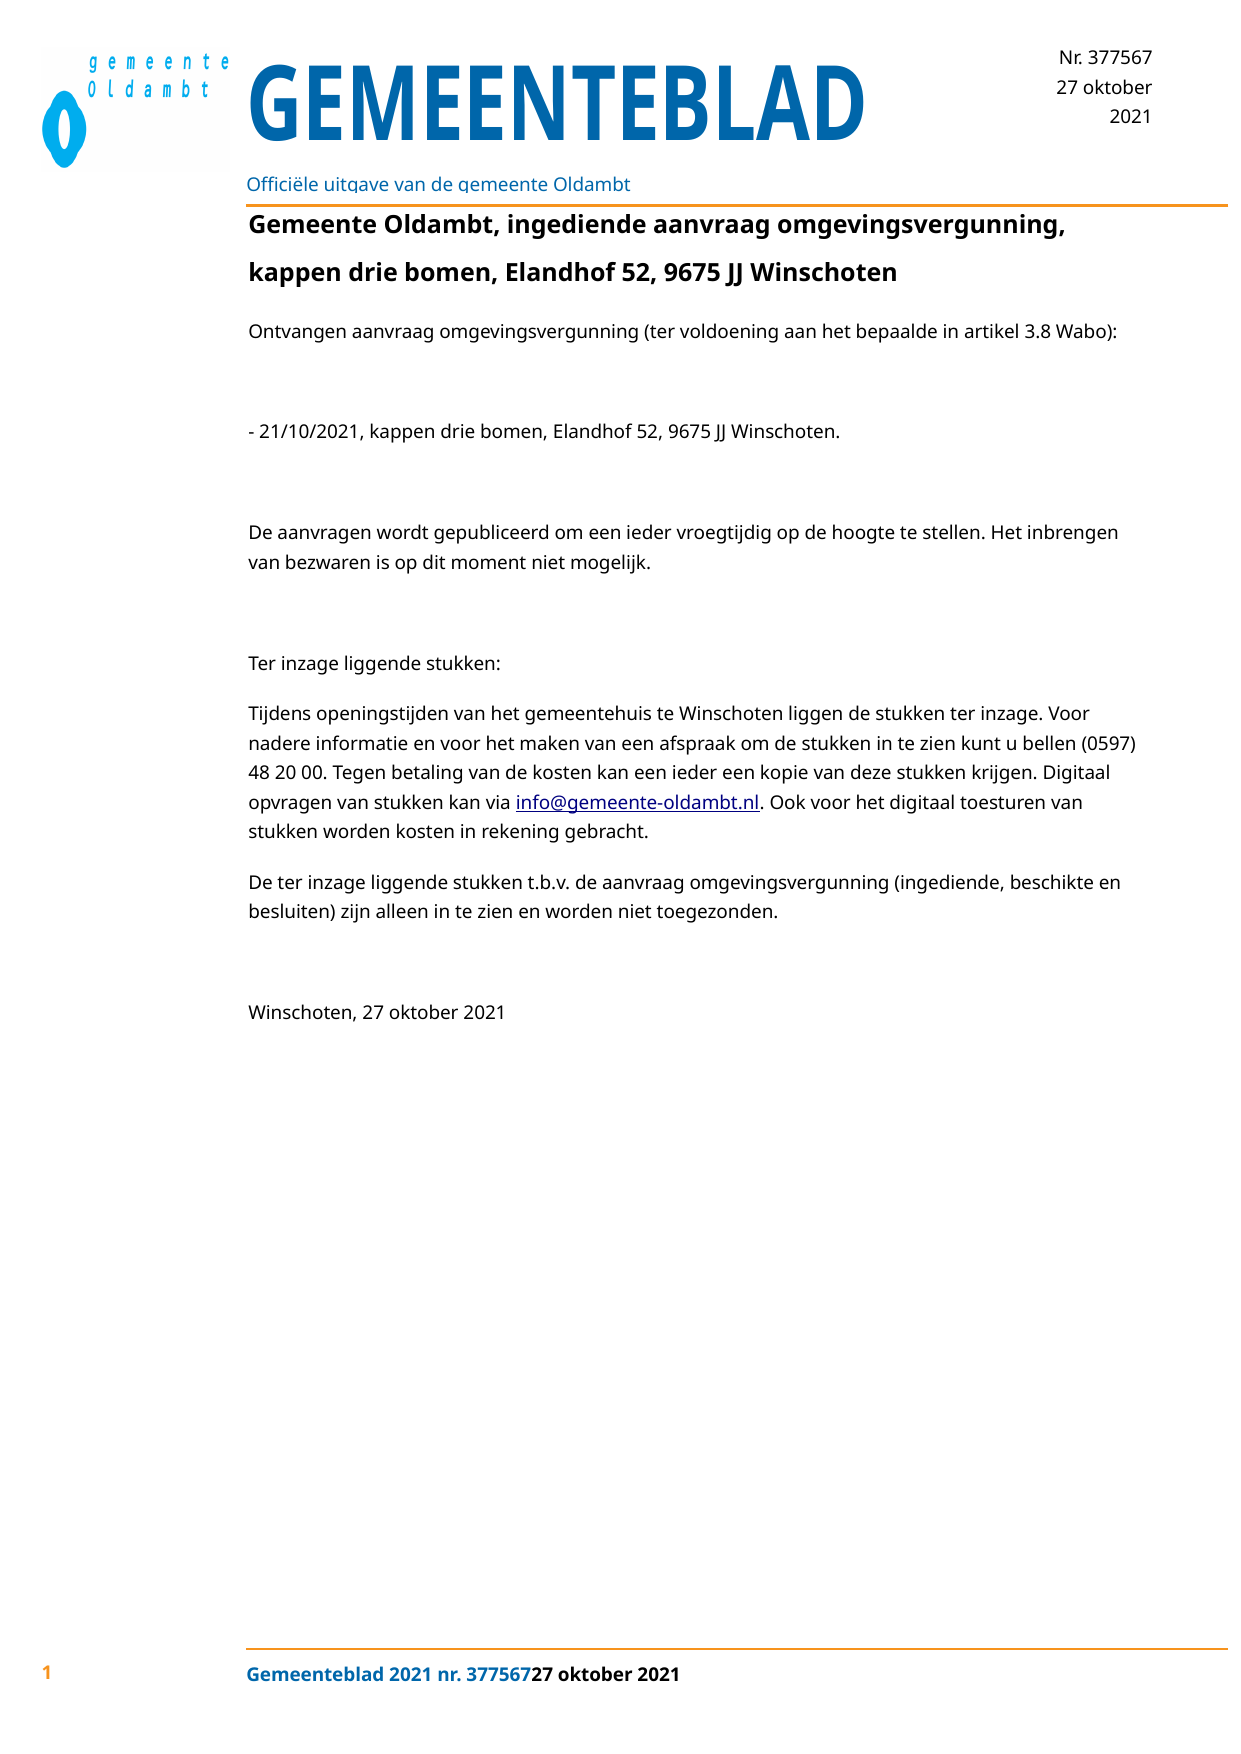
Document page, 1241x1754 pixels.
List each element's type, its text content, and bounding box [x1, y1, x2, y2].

text Winschoten, 27 oktober 2021 [248, 999, 1152, 1025]
text De ter inzage liggende stukken t.b.v. de aanvraag omgevingsvergunning (ingediende, beschikte en besluiten) zijn alleen in te zien en worden niet toegezonden. [248, 869, 1152, 924]
text Tijdens openingstijden van het gemeentehuis te Winschoten liggen de stukken ter inzage. Voor nadere informatie en voor het maken van een afspraak om de stukken in te zien kunt u bellen (0597) 48 20 00. Tegen betaling van de kosten kan een ieder een kopie van deze stukken krijgen. Digitaal opvragen van stukken kan via info@gemeente-oldambt.nl. Ook voor het digitaal toesturen van stukken worden kosten in rekening gebracht. [248, 700, 1152, 844]
text Gemeente Oldambt, ingediende aanvraag omgevingsvergunning, kappen drie bomen, Elandhof 52, 9675 JJ Winschoten [248, 207, 1152, 288]
text Ontvangen aanvraag omgevingsvergunning (ter voldoening aan het bepaalde in artikel 3.8 Wabo): [248, 318, 1152, 344]
text De aanvragen wordt gepubliceerd om een ieder vroegtijdig op de hoogte te stellen. Het inbrengen van bezwaren is op dit moment niet mogelijk. [248, 519, 1152, 575]
text - 21/10/2021, kappen drie bomen, Elandhof 52, 9675 JJ Winschoten. [248, 419, 1152, 444]
picture [41, 47, 231, 172]
text Ter inzage liggende stukken: [248, 650, 1152, 676]
